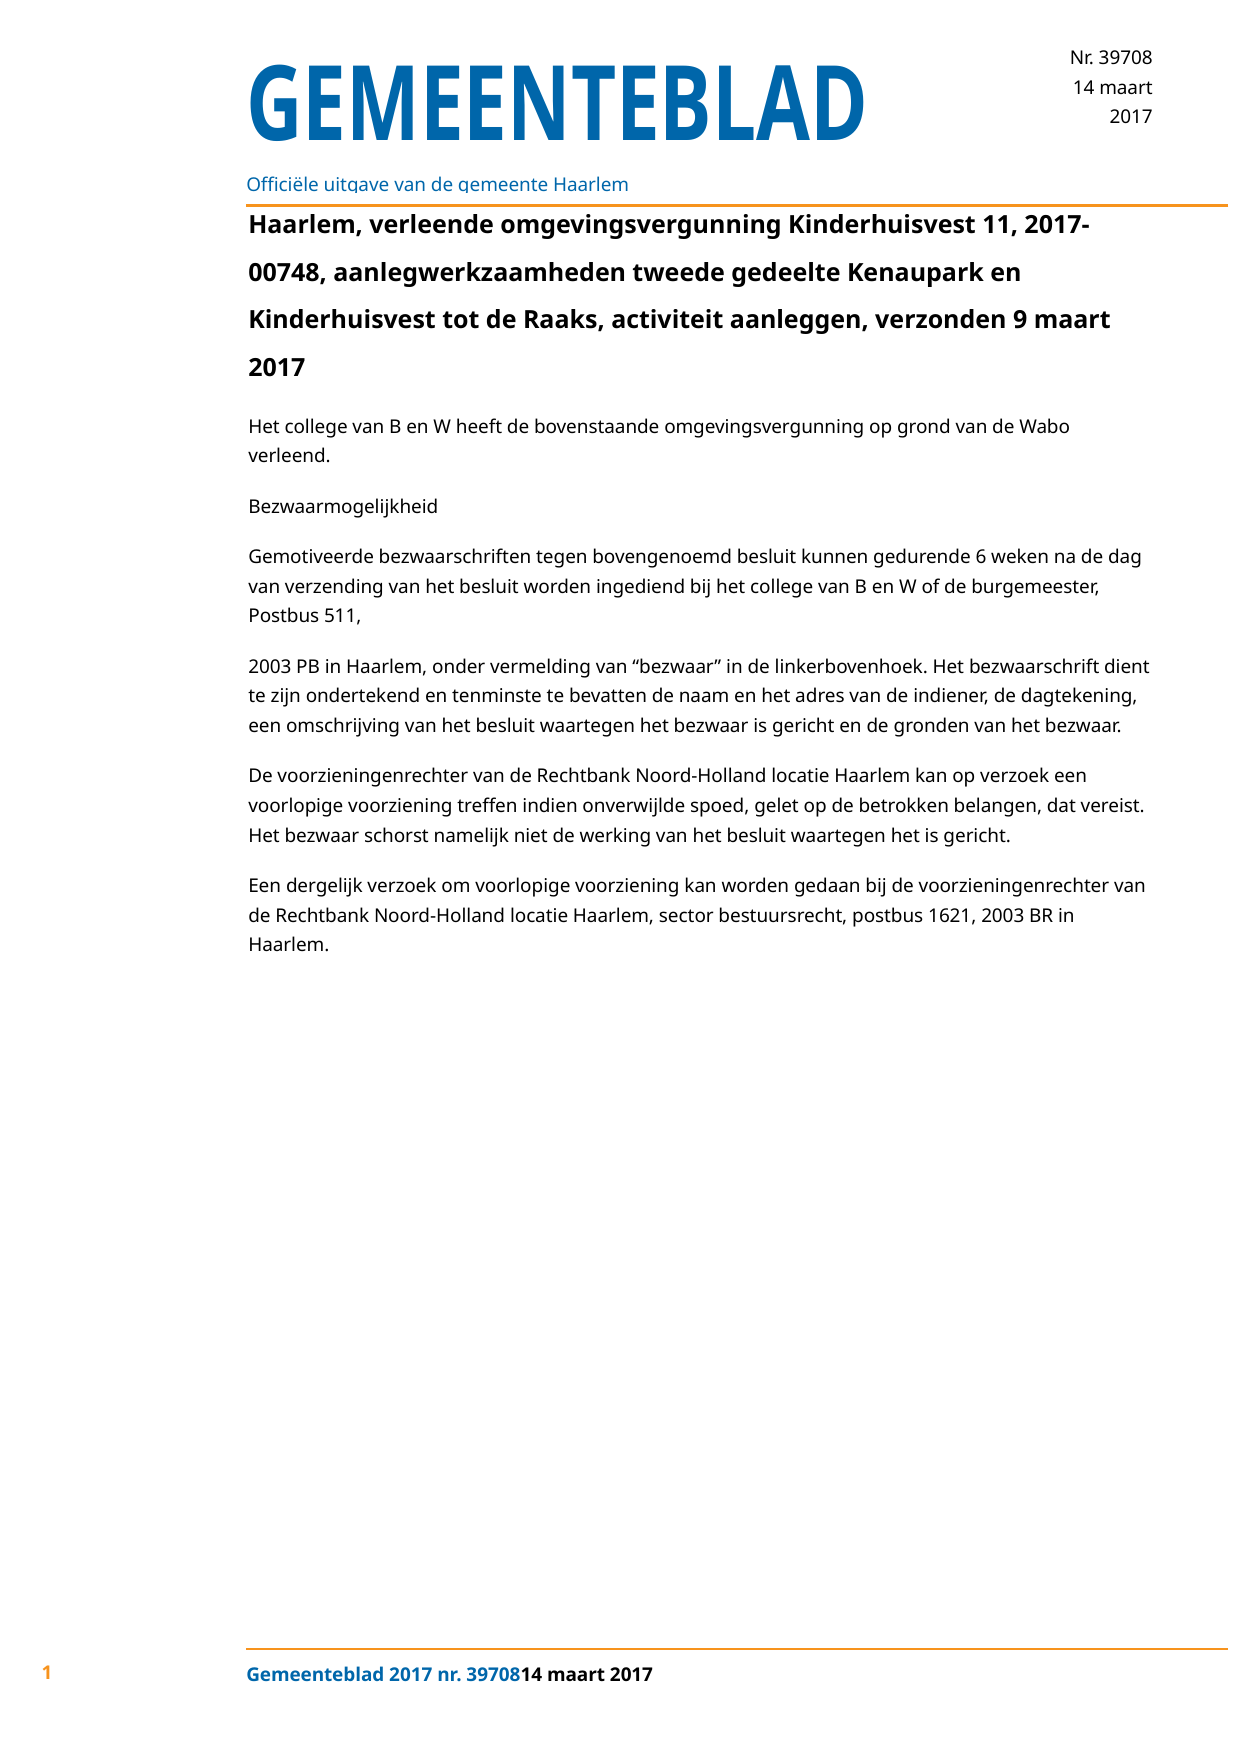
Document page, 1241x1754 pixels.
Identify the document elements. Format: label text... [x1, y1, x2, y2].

picture [41, 47, 231, 172]
text Bezwaarmogelijkheid [248, 493, 1152, 519]
text Het college van B en W heeft de bovenstaande omgevingsvergunning op grond van de Wabo verleend. [248, 413, 1152, 468]
text De voorzieningenrechter van de Rechtbank Noord-Holland locatie Haarlem kan op verzoek een voorlopige voorziening treffen indien onverwijlde spoed, gelet op de betrokken belangen, dat vereist. Het bezwaar schorst namelijk niet de werking van het besluit waartegen het is gericht. [248, 763, 1152, 848]
text 2003 PB in Haarlem, onder vermelding van “bezwaar” in de linkerbovenhoek. Het bezwaarschrift dient te zijn ondertekend en tenminste te bevatten de naam en het adres van de indiener, de dagtekening, een omschrijving van het besluit waartegen het bezwaar is gericht en de gronden van het bezwaar. [248, 653, 1152, 738]
text Haarlem, verleende omgevingsvergunning Kinderhuisvest 11, 2017-00748, aanlegwerkzaamheden tweede gedeelte Kenaupark en Kinderhuisvest tot de Raaks, activiteit aanleggen, verzonden 9 maart 2017 [248, 207, 1152, 384]
text Een dergelijk verzoek om voorlopige voorziening kan worden gedaan bij de voorzieningenrechter van de Rechtbank Noord-Holland locatie Haarlem, sector bestuursrecht, postbus 1621, 2003 BR in Haarlem. [248, 872, 1152, 957]
text Gemotiveerde bezwaarschriften tegen bovengenoemd besluit kunnen gedurende 6 weken na de dag van verzending van het besluit worden ingediend bij het college van B en W of de burgemeester, Postbus 511, [248, 543, 1152, 628]
